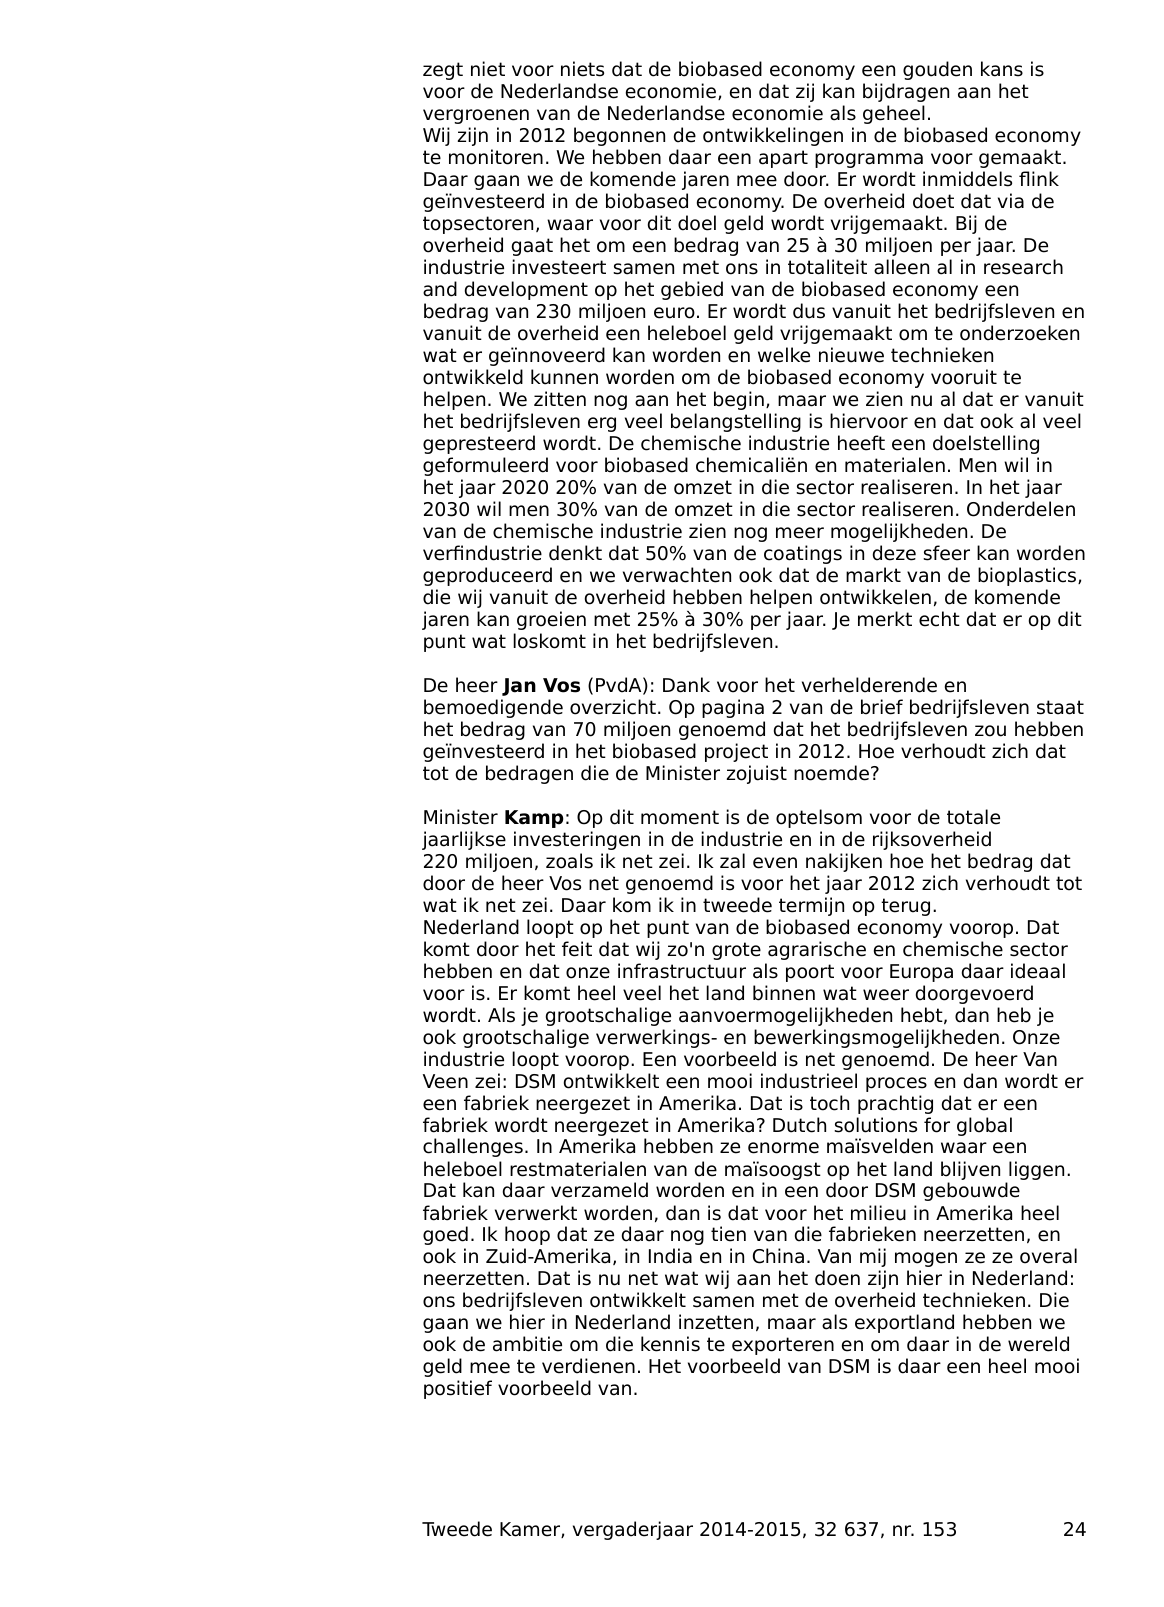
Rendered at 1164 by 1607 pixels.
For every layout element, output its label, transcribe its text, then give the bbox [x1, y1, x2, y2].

text Wij zijn in 2012 begonnen de ontwikkelingen in de biobased economy te monitoren. We hebben daar een apart programma voor gemaakt. Daar gaan we de komende jaren mee door. Er wordt inmiddels flink geïnvesteerd in de biobased economy. De overheid doet dat via de topsectoren, waar voor dit doel geld wordt vrijgemaakt. Bij de overheid gaat het om een bedrag van 25 à 30 miljoen per jaar. De industrie investeert samen met ons in totaliteit alleen al in research and development op het gebied van de biobased economy een bedrag van 230 miljoen euro. Er wordt dus vanuit het bedrijfsleven en vanuit de overheid een heleboel geld vrijgemaakt om te onderzoeken wat er geïnnoveerd kan worden en welke nieuwe technieken ontwikkeld kunnen worden om de biobased economy vooruit te helpen. We zitten nog aan het begin, maar we zien nu al dat er vanuit het bedrijfsleven erg veel belangstelling is hiervoor en dat ook al veel gepresteerd wordt. De chemische industrie heeft een doelstelling geformuleerd voor biobased chemicaliën en materialen. Men wil in het jaar 2020 20% van de omzet in die sector realiseren. In het jaar 2030 wil men 30% van de omzet in die sector realiseren. Onderdelen van de chemische industrie zien nog meer mogelijkheden. De verfindustrie denkt dat 50% van de coatings in deze sfeer kan worden geproduceerd en we verwachten ook dat de markt van de bioplastics, die wij vanuit de overheid hebben helpen ontwikkelen, de komende jaren kan groeien met 25% à 30% per jaar. Je merkt echt dat er op dit punt wat loskomt in het bedrijfsleven. [422, 125, 1087, 652]
text Nederland loopt op het punt van de biobased economy voorop. Dat komt door het feit dat wij zo'n grote agrarische en chemische sector hebben en dat onze infrastructuur als poort voor Europa daar ideaal voor is. Er komt heel veel het land binnen wat weer doorgevoerd wordt. Als je grootschalige aanvoermogelijkheden hebt, dan heb je ook grootschalige verwerkings- en bewerkingsmogelijkheden. Onze industrie loopt voorop. Een voorbeeld is net genoemd. De heer Van Veen zei: DSM ontwikkelt een mooi industrieel proces en dan wordt er een fabriek neergezet in Amerika. Dat is toch prachtig dat er een fabriek wordt neergezet in Amerika? Dutch solutions for global challenges. In Amerika hebben ze enorme maïsvelden waar een heleboel restmaterialen van de maïsoogst op het land blijven liggen. Dat kan daar verzameld worden en in een door DSM gebouwde fabriek verwerkt worden, dan is dat voor het milieu in Amerika heel goed. Ik hoop dat ze daar nog tien van die fabrieken neerzetten, en ook in Zuid-Amerika, in India en in China. Van mij mogen ze ze overal neerzetten. Dat is nu net wat wij aan het doen zijn hier in Nederland: ons bedrijfsleven ontwikkelt samen met de overheid technieken. Die gaan we hier in Nederland inzetten, maar als exportland hebben we ook de ambitie om die kennis te exporteren en om daar in de wereld geld mee te verdienen. Het voorbeeld van DSM is daar een heel mooi positief voorbeeld van. [422, 917, 1087, 1400]
text Minister Kamp: Op dit moment is de optelsom voor de totale jaarlijkse investeringen in de industrie en in de rijksoverheid 220 miljoen, zoals ik net zei. Ik zal even nakijken hoe het bedrag dat door de heer Vos net genoemd is voor het jaar 2012 zich verhoudt tot wat ik net zei. Daar kom ik in tweede termijn op terug. [422, 807, 1087, 917]
text De heer Jan Vos (PvdA): Dank voor het verhelderende en bemoedigende overzicht. Op pagina 2 van de brief bedrijfsleven staat het bedrag van 70 miljoen genoemd dat het bedrijfsleven zou hebben geïnvesteerd in het biobased project in 2012. Hoe verhoudt zich dat tot de bedragen die de Minister zojuist noemde? [422, 675, 1087, 784]
text zegt niet voor niets dat de biobased economy een gouden kans is voor de Nederlandse economie, en dat zij kan bijdragen aan het vergroenen van de Nederlandse economie als geheel. [422, 59, 1087, 125]
